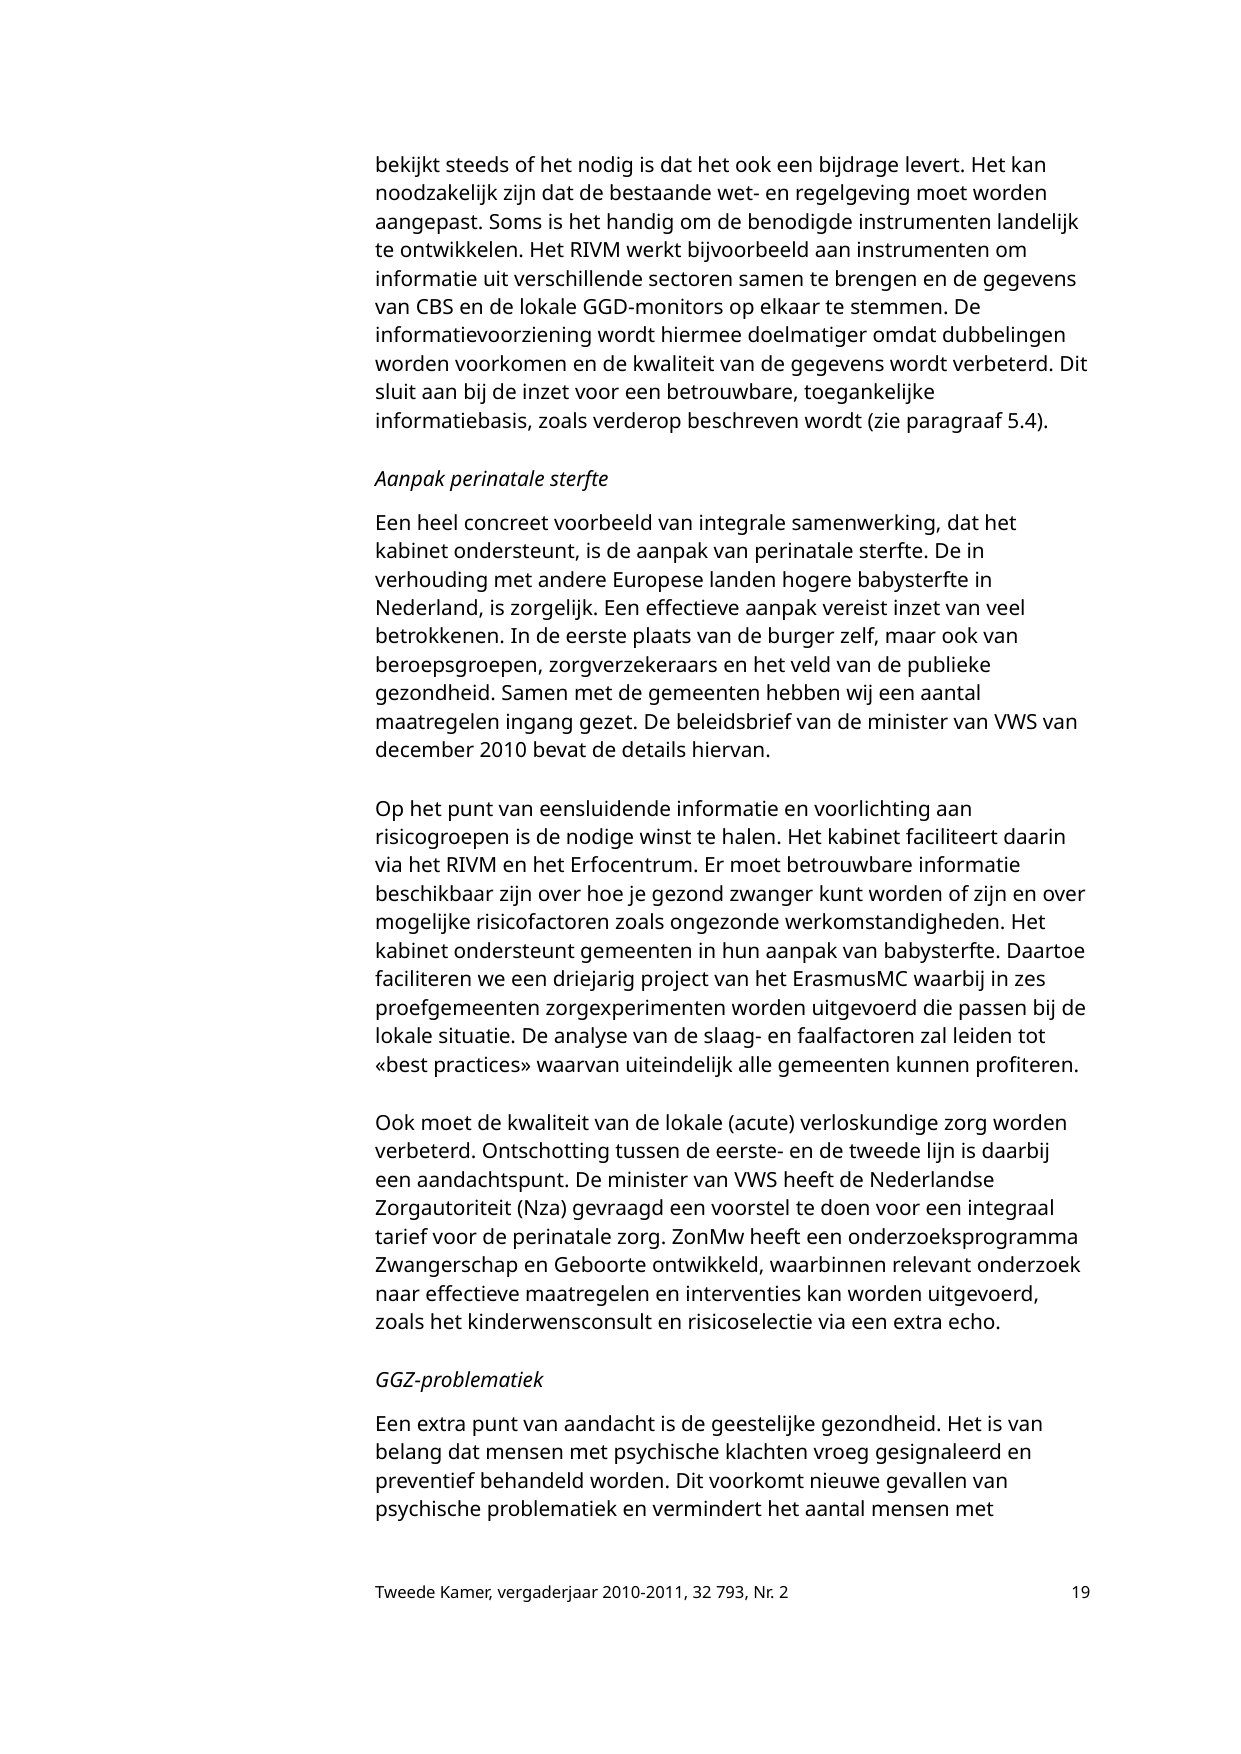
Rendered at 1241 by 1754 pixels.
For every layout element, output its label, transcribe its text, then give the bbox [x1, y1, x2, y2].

text GGZ-problematiek [375, 1366, 1090, 1394]
text bekijkt steeds of het nodig is dat het ook een bijdrage levert. Het kan noodzakelijk zijn dat de bestaande wet- en regelgeving moet worden aangepast. Soms is het handig om de benodigde instrumenten landelijk te ontwikkelen. Het RIVM werkt bijvoorbeeld aan instrumenten om informatie uit verschillende sectoren samen te brengen en de gegevens van CBS en de lokale GGD-monitors op elkaar te stemmen. De informatievoorziening wordt hiermee doelmatiger omdat dubbelingen worden voorkomen en de kwaliteit van de gegevens wordt verbeterd. Dit sluit aan bij de inzet voor een betrouwbare, toegankelijke informatiebasis, zoals verderop beschreven wordt (zie paragraaf 5.4). [375, 150, 1090, 434]
text Ook moet de kwaliteit van de lokale (acute) verloskundige zorg worden verbeterd. Ontschotting tussen de eerste- en de tweede lijn is daarbij een aandachtspunt. De minister van VWS heeft de Nederlandse Zorgautoriteit (Nza) gevraagd een voorstel te doen voor een integraal tarief voor de perinatale zorg. ZonMw heeft een onderzoeksprogramma Zwangerschap en Geboorte ontwikkeld, waarbinnen relevant onderzoek naar effectieve maatregelen en interventies kan worden uitgevoerd, zoals het kinderwensconsult en risicoselectie via een extra echo. [375, 1108, 1090, 1336]
text Een extra punt van aandacht is de geestelijke gezondheid. Het is van belang dat mensen met psychische klachten vroeg gesignaleerd en preventief behandeld worden. Dit voorkomt nieuwe gevallen van psychische problematiek en vermindert het aantal mensen met [375, 1409, 1090, 1523]
text Aanpak perinatale sterfte [375, 464, 1090, 493]
text Op het punt van eensluidende informatie en voorlichting aan risicogroepen is de nodige winst te halen. Het kabinet faciliteert daarin via het RIVM en het Erfocentrum. Er moet betrouwbare informatie beschikbaar zijn over hoe je gezond zwanger kunt worden of zijn en over mogelijke risicofactoren zoals ongezonde werkomstandigheden. Het kabinet ondersteunt gemeenten in hun aanpak van babysterfte. Daartoe faciliteren we een driejarig project van het ErasmusMC waarbij in zes proefgemeenten zorgexperimenten worden uitgevoerd die passen bij de lokale situatie. De analyse van de slaag- en faalfactoren zal leiden tot «best practices» waarvan uiteindelijk alle gemeenten kunnen profiteren. [375, 794, 1090, 1078]
text Een heel concreet voorbeeld van integrale samenwerking, dat het kabinet ondersteunt, is de aanpak van perinatale sterfte. De in verhouding met andere Europese landen hogere babysterfte in Nederland, is zorgelijk. Een effectieve aanpak vereist inzet van veel betrokkenen. In de eerste plaats van de burger zelf, maar ook van beroepsgroepen, zorgverzekeraars en het veld van de publieke gezondheid. Samen met de gemeenten hebben wij een aantal maatregelen ingang gezet. De beleidsbrief van de minister van VWS van december 2010 bevat de details hiervan. [375, 508, 1090, 764]
